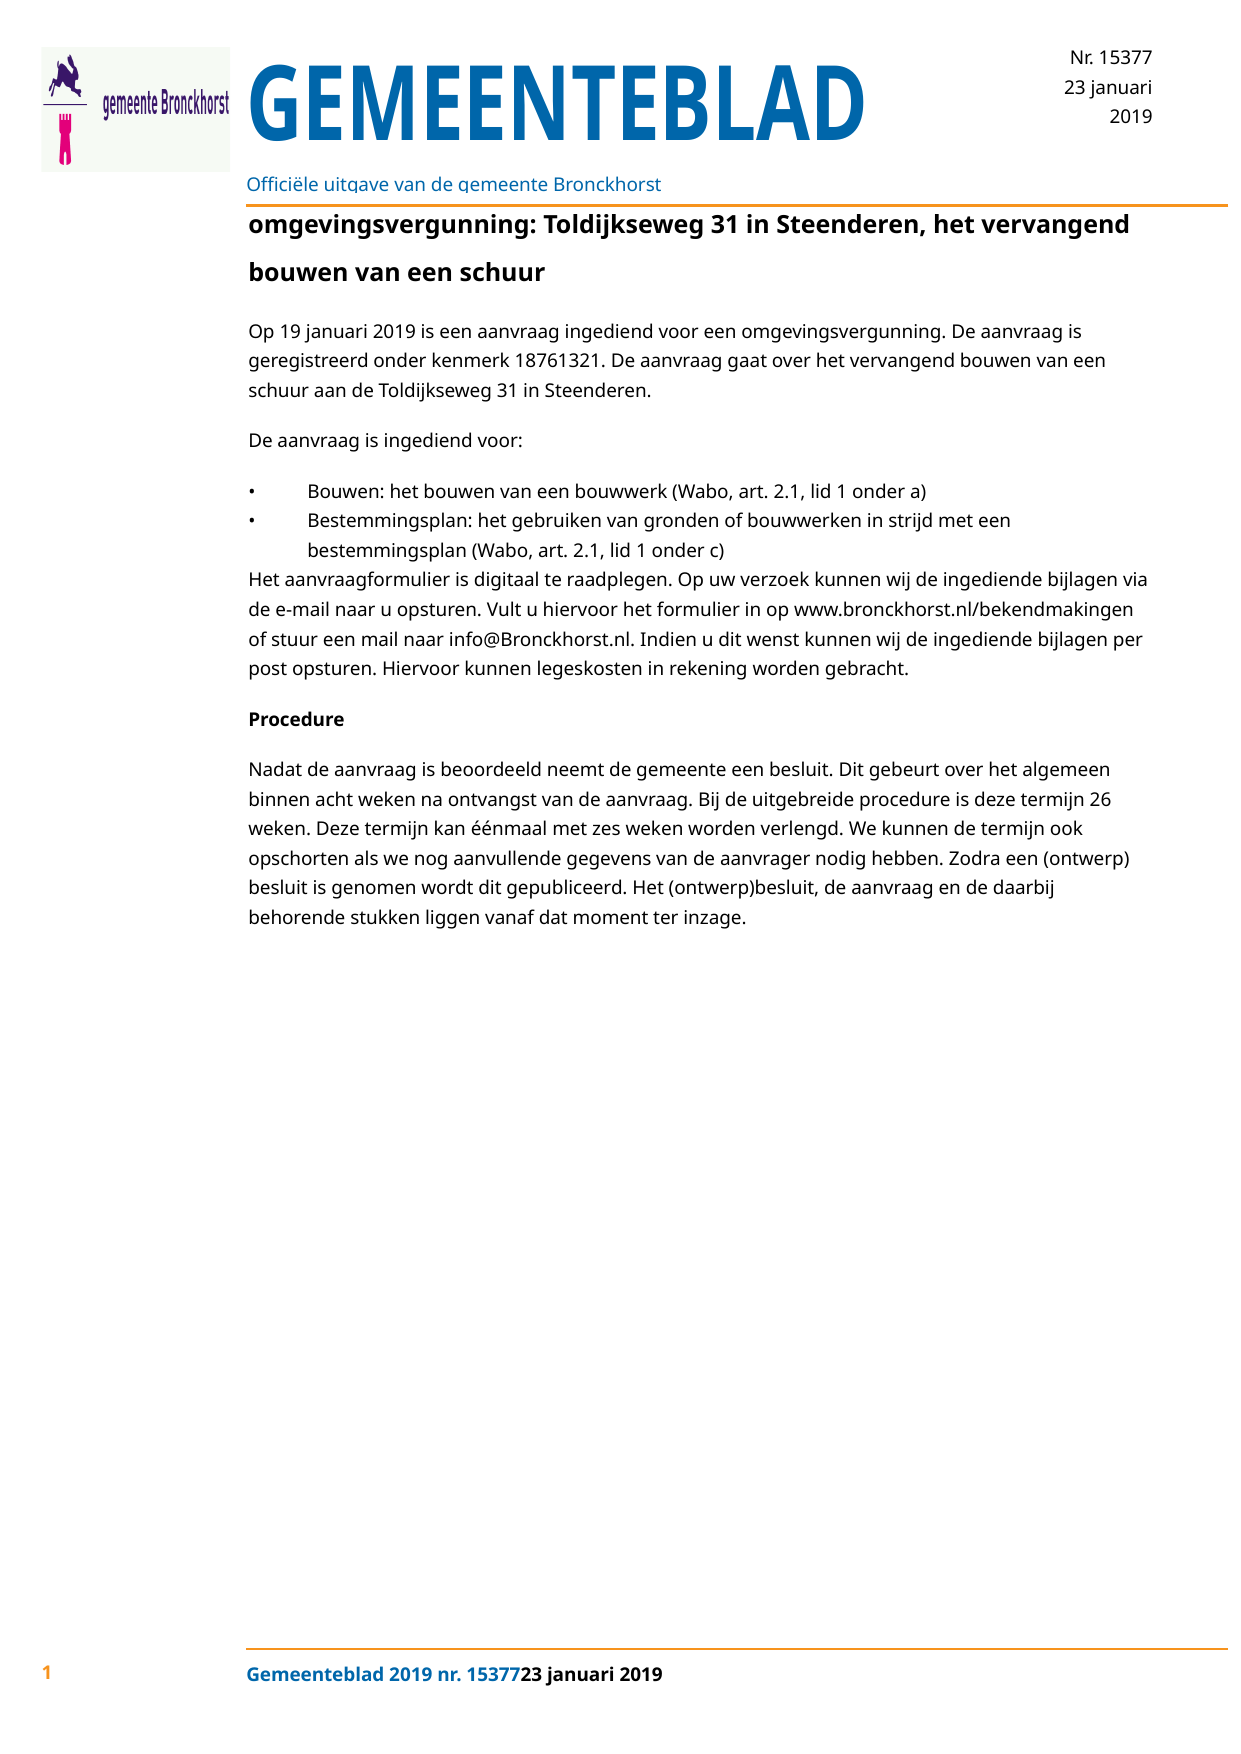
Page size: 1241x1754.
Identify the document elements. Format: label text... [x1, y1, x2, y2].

text Nadat de aanvraag is beoordeeld neemt de gemeente een besluit. Dit gebeurt over het algemeen binnen acht weken na ontvangst van de aanvraag. Bij de uitgebreide procedure is deze termijn 26 weken. Deze termijn kan éénmaal met zes weken worden verlengd. We kunnen de termijn ook opschorten als we nog aanvullende gegevens van de aanvrager nodig hebben. Zodra een (ontwerp) besluit is genomen wordt dit gepubliceerd. Het (ontwerp)besluit, de aanvraag en de daarbij behorende stukken liggen vanaf dat moment ter inzage. [248, 756, 1152, 930]
list Bestemmingsplan: het gebruiken van gronden of bouwwerken in strijd met een bestemmingsplan (Wabo, art. 2.1, lid 1 onder c) [248, 507, 1152, 563]
picture [41, 47, 231, 172]
text omgevingsvergunning: Toldijkseweg 31 in Steenderen, het vervangend bouwen van een schuur [248, 207, 1152, 288]
text Het aanvraagformulier is digitaal te raadplegen. Op uw verzoek kunnen wij de ingediende bijlagen via de e-mail naar u opsturen. Vult u hiervoor het formulier in op www.bronckhorst.nl/bekendmakingen of stuur een mail naar info@Bronckhorst.nl. Indien u dit wenst kunnen wij de ingediende bijlagen per post opsturen. Hiervoor kunnen legeskosten in rekening worden gebracht. [248, 567, 1152, 681]
text De aanvraag is ingediend voor: [248, 427, 1152, 453]
text Op 19 januari 2019 is een aanvraag ingediend voor een omgevingsvergunning. De aanvraag is geregistreerd onder kenmerk 18761321. De aanvraag gaat over het vervangend bouwen van een schuur aan de Toldijkseweg 31 in Steenderen. [248, 318, 1152, 403]
text Procedure [248, 706, 1152, 732]
list Bouwen: het bouwen van een bouwwerk (Wabo, art. 2.1, lid 1 onder a) [248, 478, 1152, 504]
